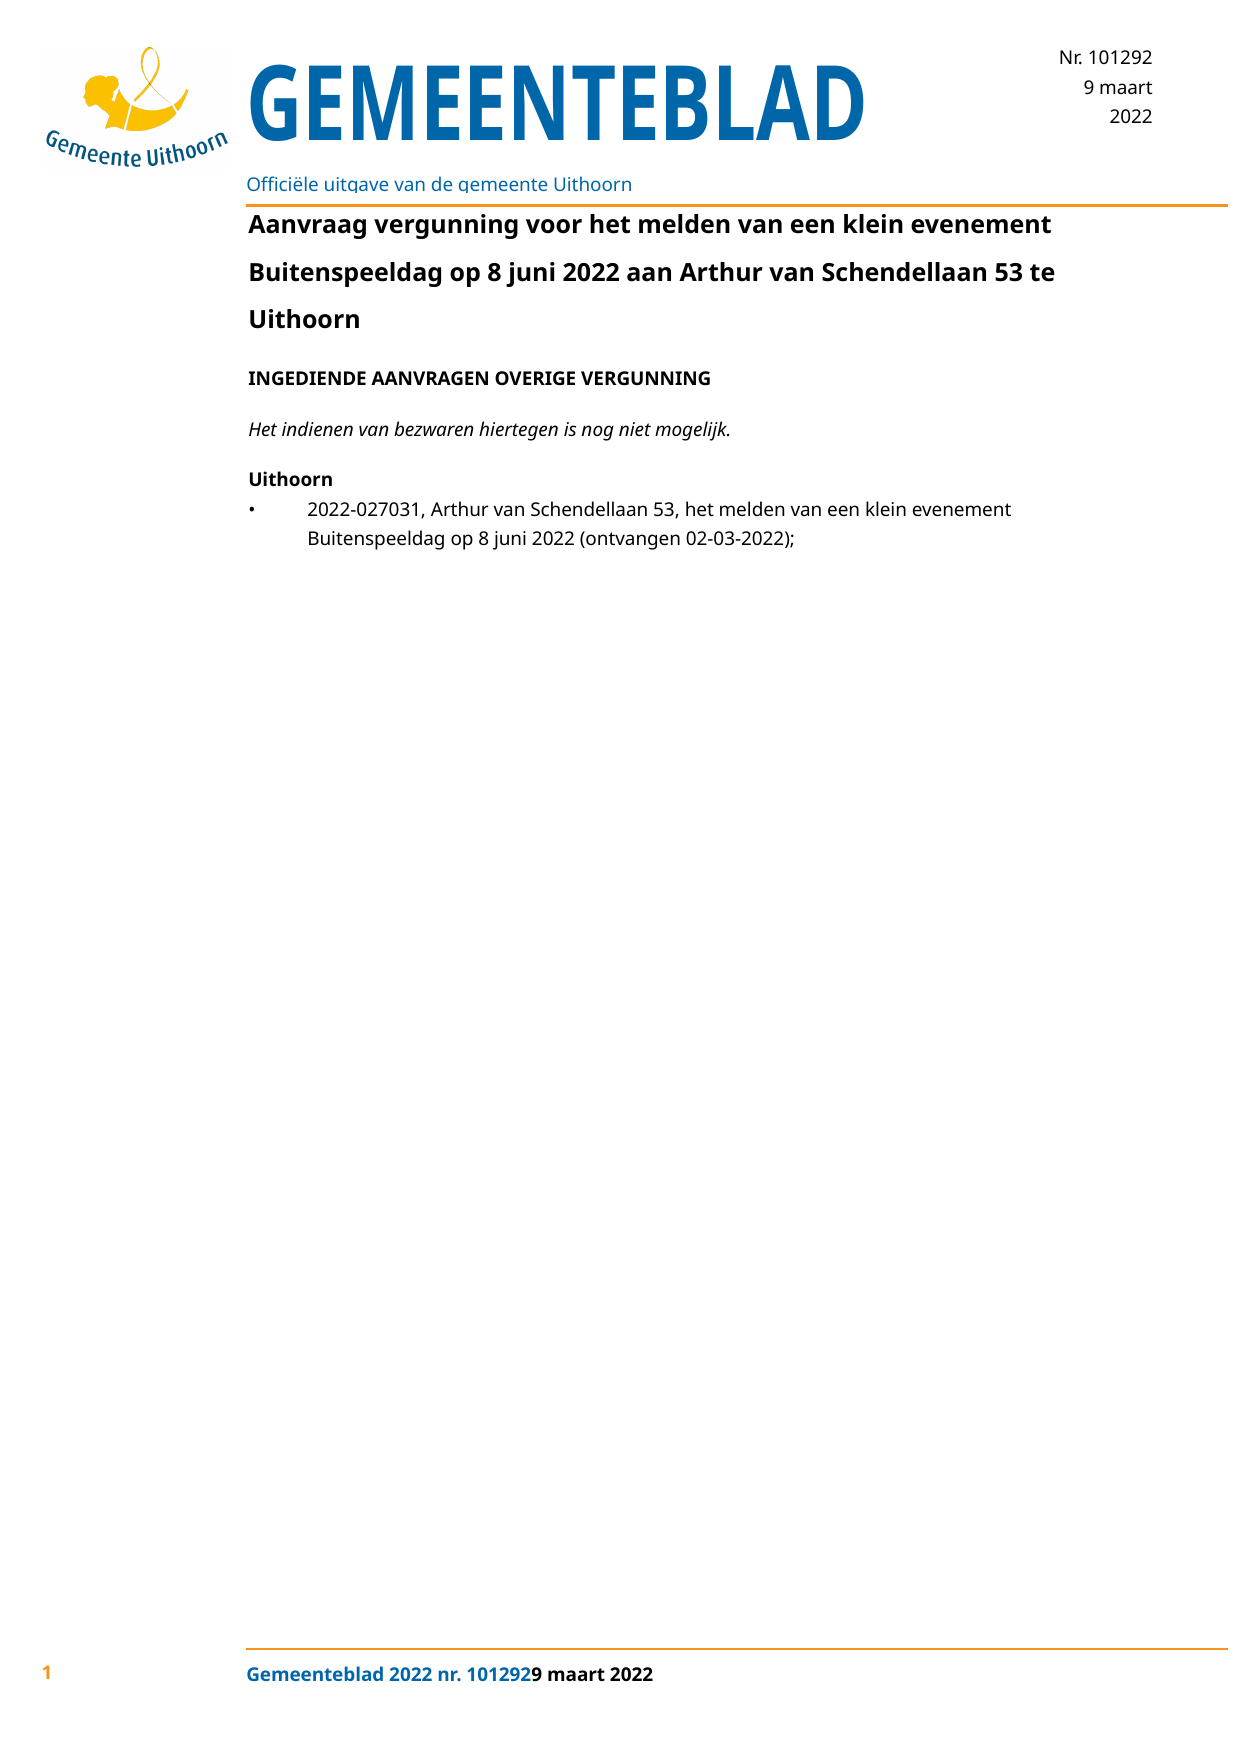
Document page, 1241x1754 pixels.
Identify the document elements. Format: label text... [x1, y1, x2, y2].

picture [41, 47, 231, 172]
text INGEDIENDE AANVRAGEN OVERIGE VERGUNNING [248, 366, 1152, 391]
text Uithoorn [248, 466, 1152, 492]
list 2022-027031, Arthur van Schendellaan 53, het melden van een klein evenement Buitenspeeldag op 8 juni 2022 (ontvangen 02-03-2022); [248, 496, 1152, 551]
text Aanvraag vergunning voor het melden van een klein evenement Buitenspeeldag op 8 juni 2022 aan Arthur van Schendellaan 53 te Uithoorn [248, 207, 1152, 336]
text Het indienen van bezwaren hiertegen is nog niet mogelijk. [248, 416, 1152, 442]
